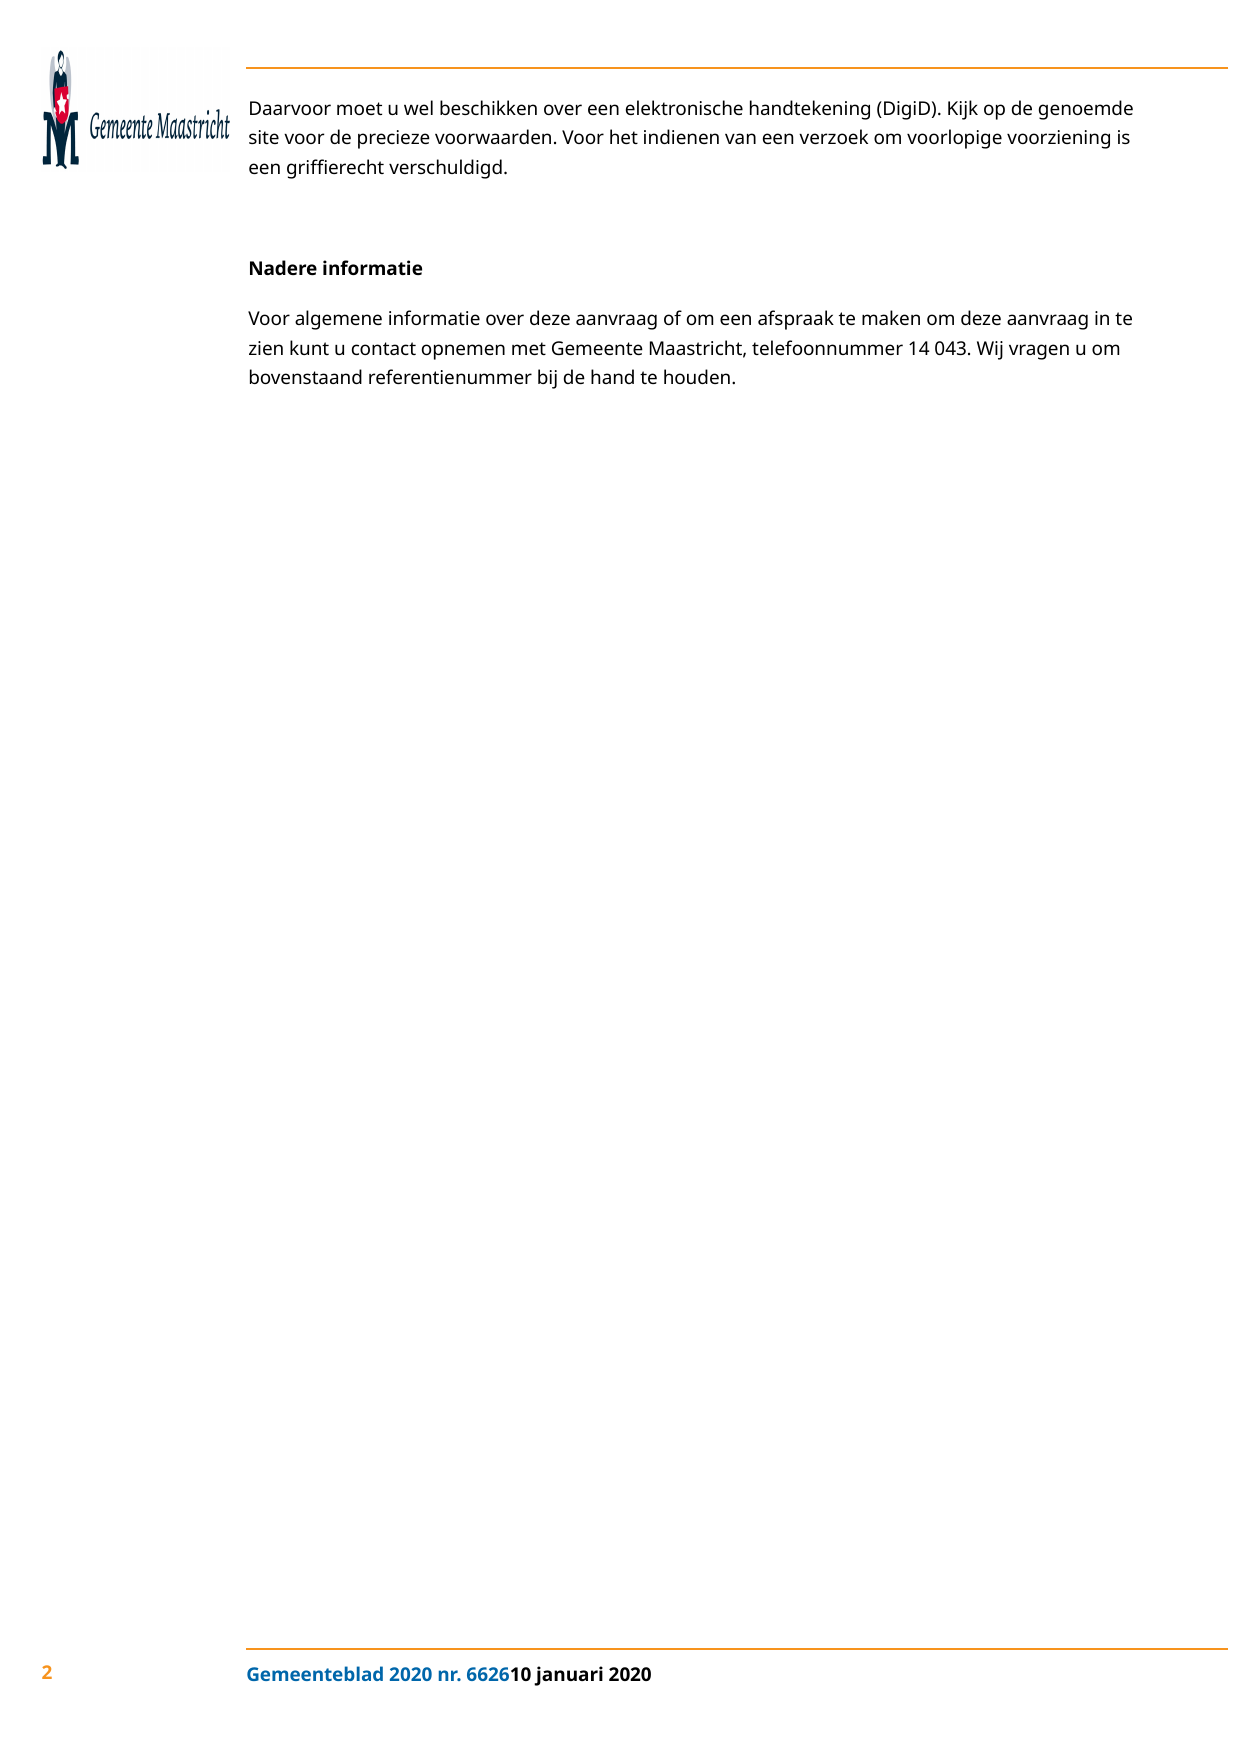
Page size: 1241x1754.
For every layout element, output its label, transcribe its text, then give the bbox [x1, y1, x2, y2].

text Nadere informatie [248, 255, 1152, 281]
text Daarvoor moet u wel beschikken over een elektronische handtekening (DigiD). Kijk op de genoemde site voor de precieze voorwaarden. Voor het indienen van een verzoek om voorlopige voorziening is een griffierecht verschuldigd. [248, 95, 1152, 180]
picture [41, 47, 231, 172]
text Voor algemene informatie over deze aanvraag of om een afspraak te maken om deze aanvraag in te zien kunt u contact opnemen met Gemeente Maastricht, telefoonnummer 14 043. Wij vragen u om bovenstaand referentienummer bij de hand te houden. [248, 305, 1152, 390]
